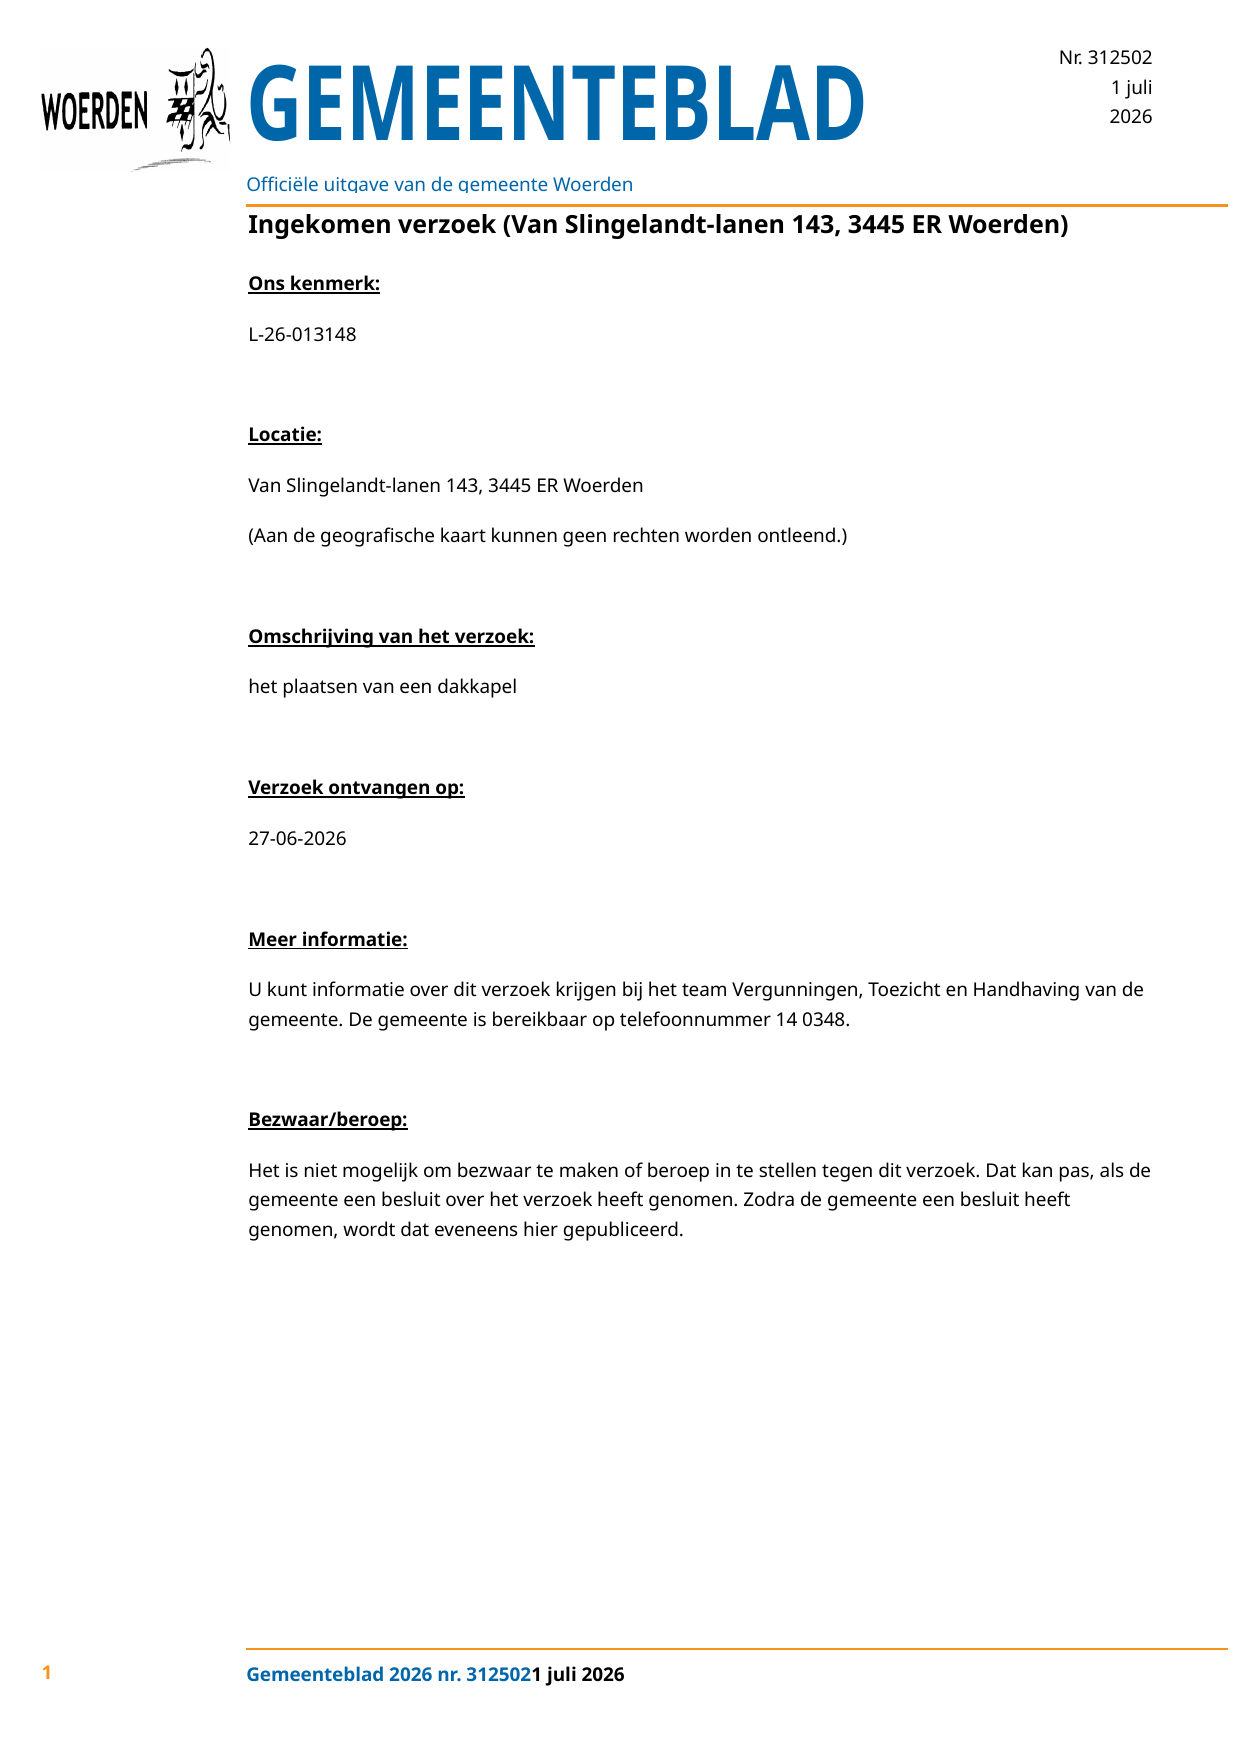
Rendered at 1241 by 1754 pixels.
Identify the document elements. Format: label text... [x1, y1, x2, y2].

text Het is niet mogelijk om bezwaar te maken of beroep in te stellen tegen dit verzoek. Dat kan pas, als de gemeente een besluit over het verzoek heeft genomen. Zodra de gemeente een besluit heeft genomen, wordt dat eveneens hier gepubliceerd. [248, 1157, 1152, 1242]
text Meer informatie: [248, 926, 1152, 951]
picture [41, 47, 231, 172]
text Verzoek ontvangen op: [248, 774, 1152, 800]
text L-26-013148 [248, 321, 1152, 346]
text Ons kenmerk: [248, 270, 1152, 296]
text Van Slingelandt-lanen 143, 3445 ER Woerden [248, 472, 1152, 498]
text U kunt informatie over dit verzoek krijgen bij het team Vergunningen, Toezicht en Handhaving van de gemeente. De gemeente is bereikbaar op telefoonnummer 14 0348. [248, 976, 1152, 1031]
text (Aan de geografische kaart kunnen geen rechten worden ontleend.) [248, 522, 1152, 548]
text Bezwaar/beroep: [248, 1107, 1152, 1132]
text Locatie: [248, 422, 1152, 447]
text 27-06-2026 [248, 825, 1152, 851]
text het plaatsen van een dakkapel [248, 674, 1152, 699]
text Ingekomen verzoek (Van Slingelandt-lanen 143, 3445 ER Woerden) [248, 207, 1152, 241]
text Omschrijving van het verzoek: [248, 623, 1152, 649]
